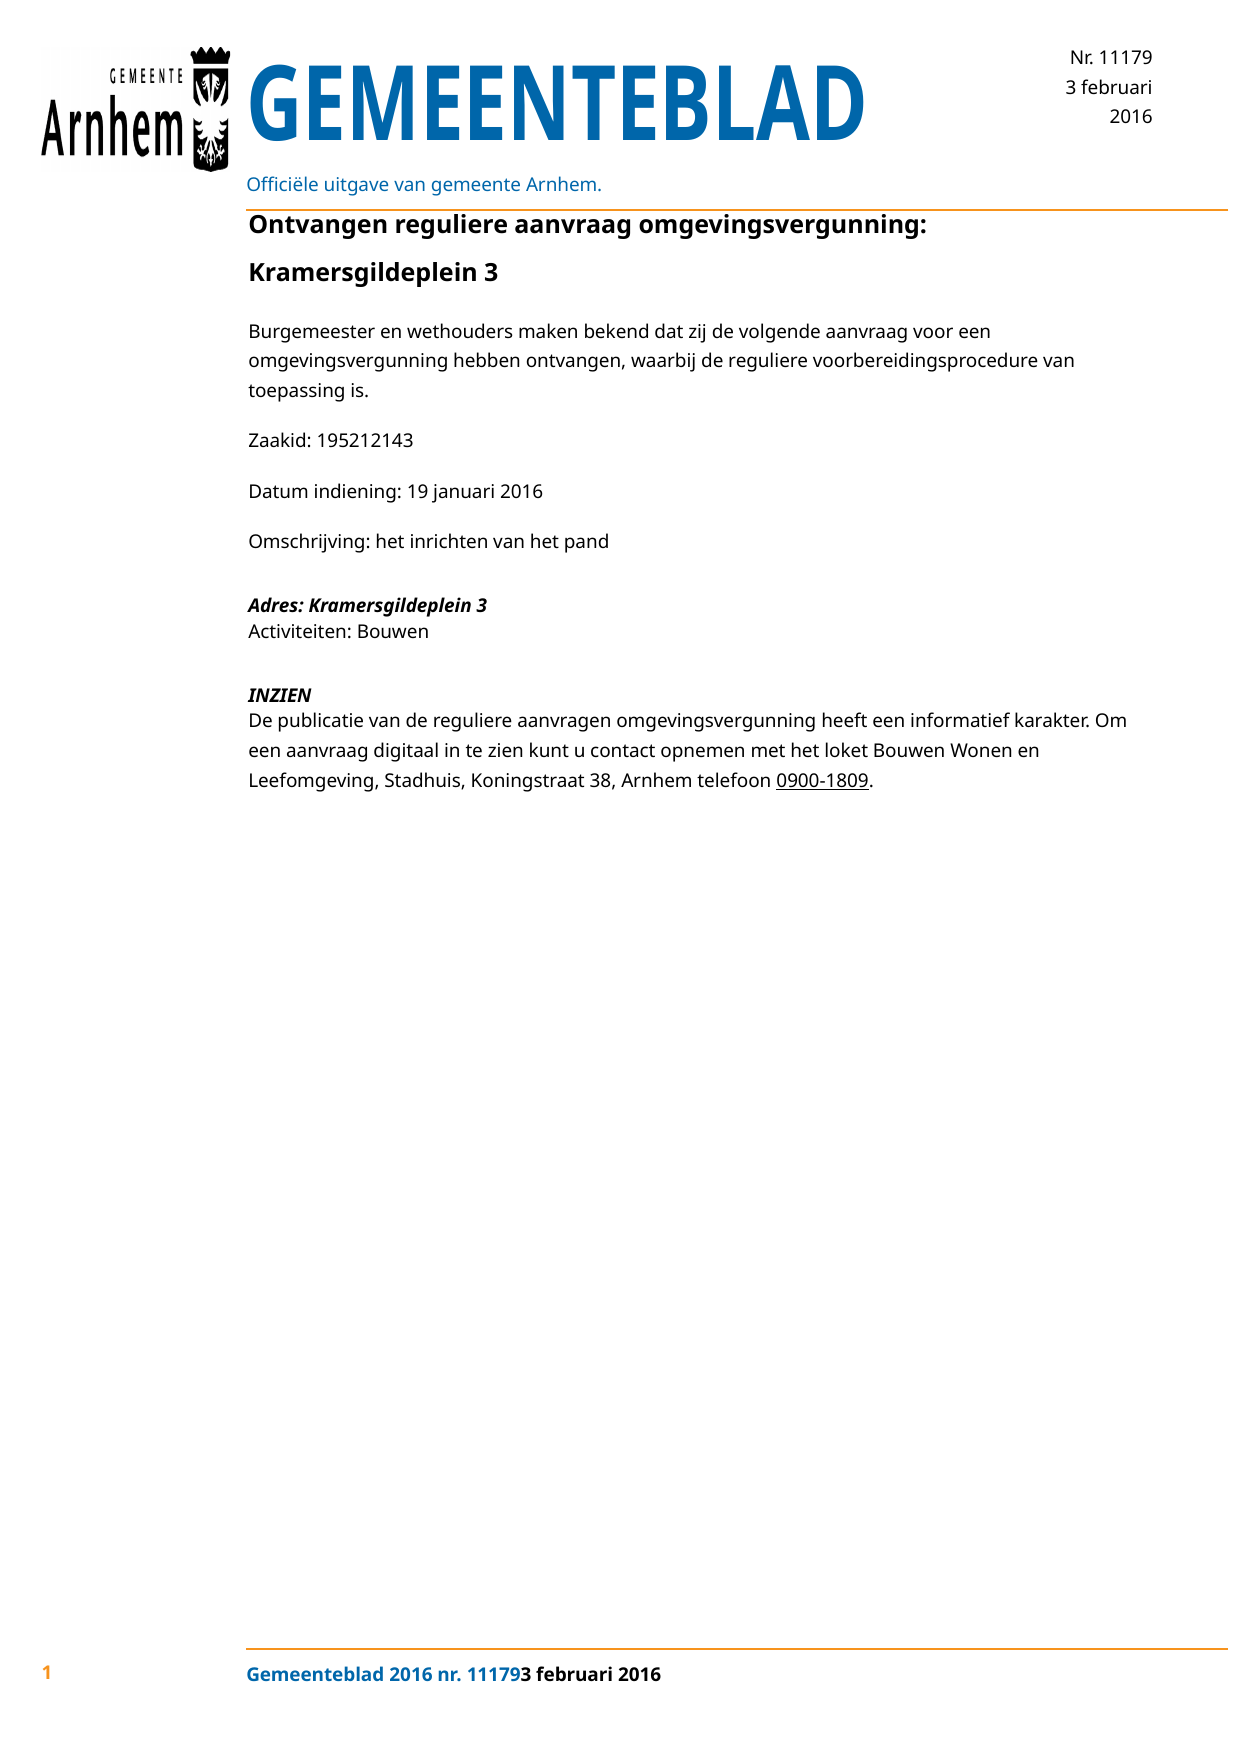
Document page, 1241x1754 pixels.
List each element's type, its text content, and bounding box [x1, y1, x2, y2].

text Burgemeester en wethouders maken bekend dat zij de volgende aanvraag voor een omgevingsvergunning hebben ontvangen, waarbij de reguliere voorbereidingsprocedure van toepassing is. [248, 318, 1152, 403]
text Ontvangen reguliere aanvraag omgevingsvergunning: Kramersgildeplein 3 [248, 211, 1152, 288]
text Datum indiening: 19 januari 2016 [248, 478, 1152, 504]
text Adres: Kramersgildeplein 3 [248, 592, 1152, 618]
text INZIEN [248, 682, 1152, 708]
text Activiteiten: Bouwen [248, 618, 1152, 644]
picture [41, 47, 231, 172]
text Zaakid: 195212143 [248, 427, 1152, 453]
text Omschrijving: het inrichten van het pand [248, 528, 1152, 554]
text De publicatie van de reguliere aanvragen omgevingsvergunning heeft een informatief karakter. Om een aanvraag digitaal in te zien kunt u contact opnemen met het loket Bouwen Wonen en Leefomgeving, Stadhuis, Koningstraat 38, Arnhem telefoon 0900-1809. [248, 708, 1152, 793]
